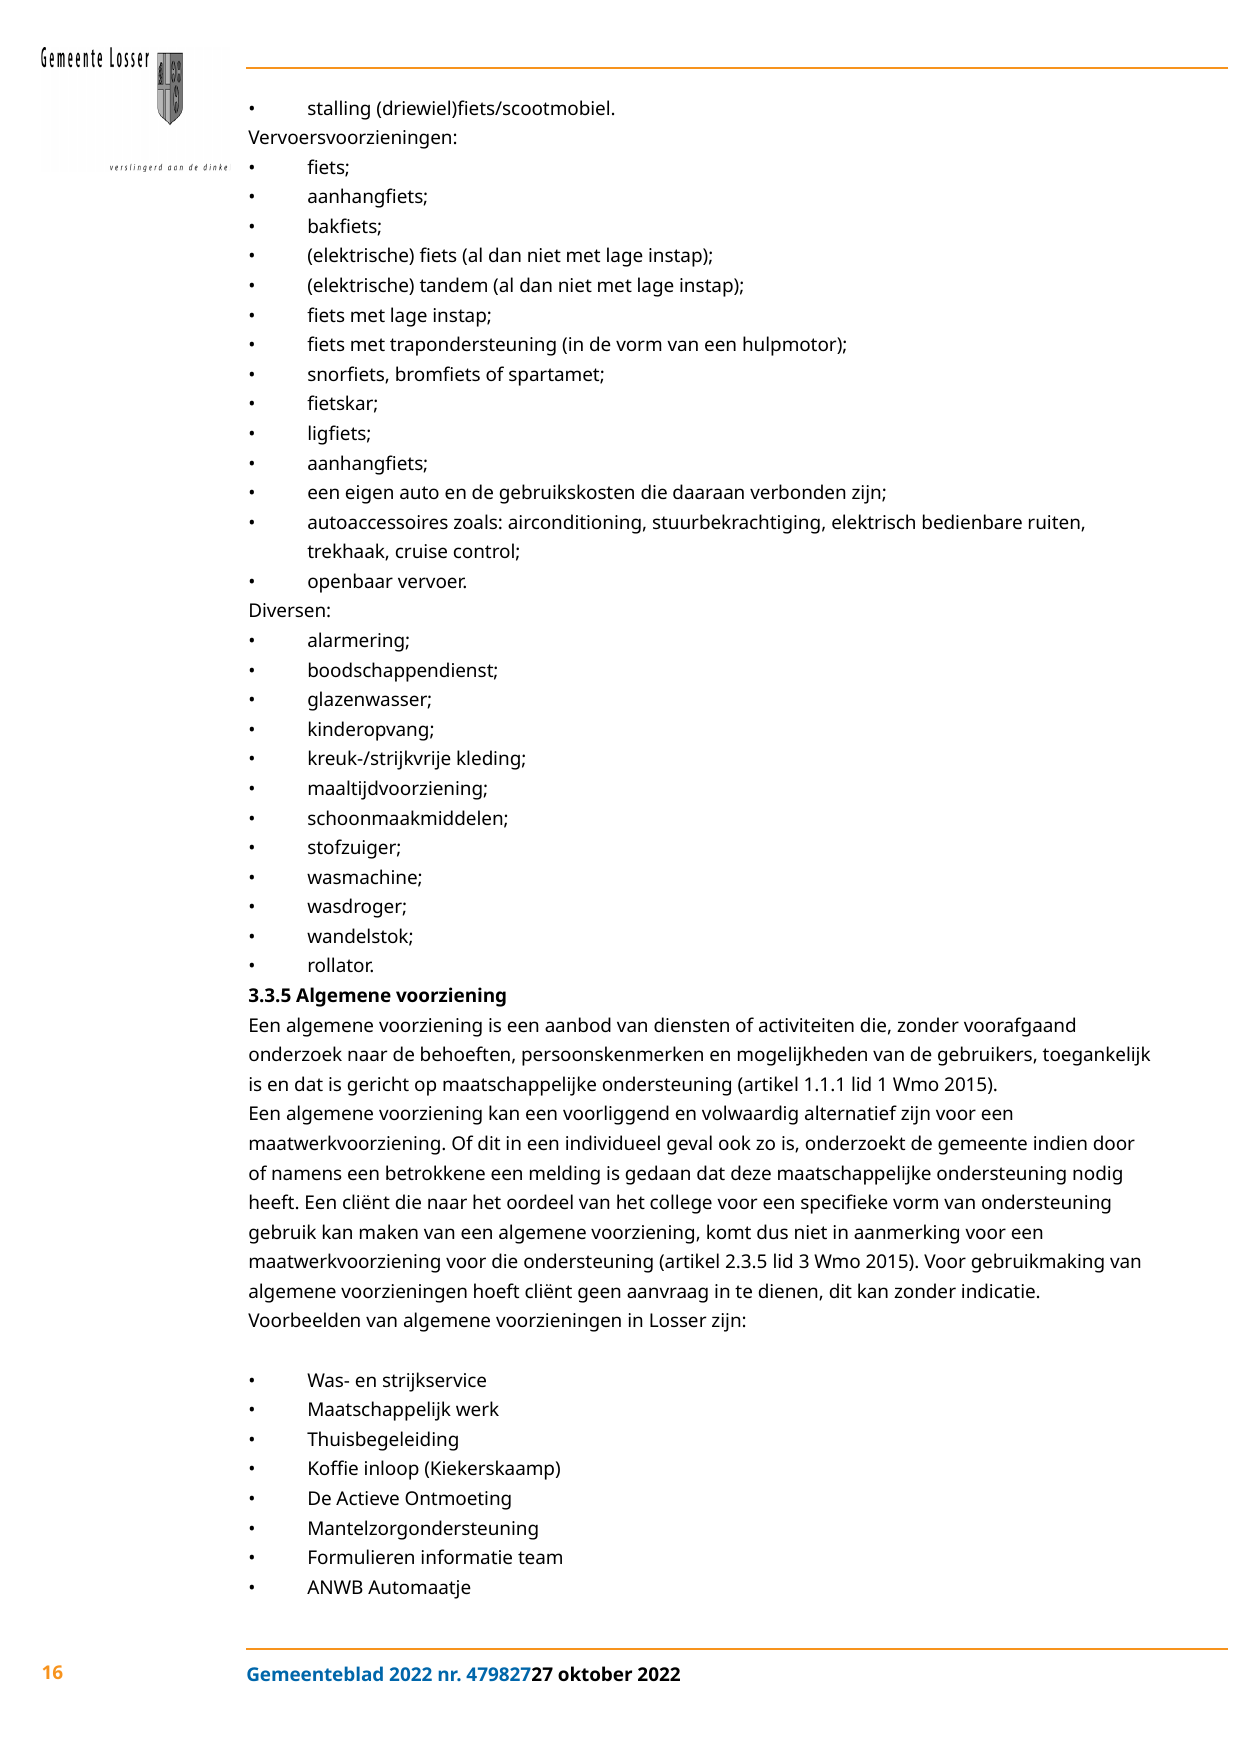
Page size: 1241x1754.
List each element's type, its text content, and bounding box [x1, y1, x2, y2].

list (elektrische) tandem (al dan niet met lage instap); [248, 272, 1152, 298]
list autoaccessoires zoals: airconditioning, stuurbekrachtiging, elektrisch bedienbare ruiten, trekhaak, cruise control; [248, 509, 1152, 564]
text Vervoersvoorzieningen: [248, 124, 1152, 150]
list Mantelzorgondersteuning [248, 1515, 1152, 1541]
text 3.3.5 Algemene voorziening [248, 982, 1152, 1008]
list Thuisbegeleiding [248, 1426, 1152, 1452]
list een eigen auto en de gebruikskosten die daaraan verbonden zijn; [248, 479, 1152, 505]
list glazenwasser; [248, 686, 1152, 712]
list wasmachine; [248, 864, 1152, 890]
list fiets met lage instap; [248, 302, 1152, 328]
list De Actieve Ontmoeting [248, 1485, 1152, 1511]
list fiets; [248, 154, 1152, 180]
list stalling (driewiel)fiets/scootmobiel. [248, 95, 1152, 121]
list Koffie inloop (Kiekerskaamp) [248, 1456, 1152, 1481]
list bakfiets; [248, 213, 1152, 239]
list maaltijdvoorziening; [248, 775, 1152, 801]
list openbaar vervoer. [248, 568, 1152, 594]
list Formulieren informatie team [248, 1544, 1152, 1570]
list wasdroger; [248, 893, 1152, 919]
list aanhangfiets; [248, 183, 1152, 209]
picture [41, 47, 231, 172]
list alarmering; [248, 627, 1152, 653]
list ANWB Automaatje [248, 1574, 1152, 1600]
list stofzuiger; [248, 834, 1152, 860]
list wandelstok; [248, 923, 1152, 949]
text Diversen: [248, 598, 1152, 623]
list snorfiets, bromfiets of spartamet; [248, 361, 1152, 387]
list fietskar; [248, 391, 1152, 416]
list rollator. [248, 953, 1152, 978]
list fiets met trapondersteuning (in de vorm van een hulpmotor); [248, 331, 1152, 357]
list kinderopvang; [248, 716, 1152, 742]
list Was- en strijkservice [248, 1367, 1152, 1393]
list aanhangfiets; [248, 450, 1152, 476]
list kreuk-/strijkvrije kleding; [248, 746, 1152, 771]
list schoonmaakmiddelen; [248, 805, 1152, 831]
list (elektrische) fiets (al dan niet met lage instap); [248, 243, 1152, 268]
list Maatschappelijk werk [248, 1396, 1152, 1422]
list boodschappendienst; [248, 657, 1152, 683]
text Een algemene voorziening kan een voorliggend en volwaardig alternatief zijn voor een maatwerkvoorziening. Of dit in een individueel geval ook zo is, onderzoekt de gemeente indien door of namens een betrokkene een melding is gedaan dat deze maatschappelijke ondersteuning nodig heeft. Een cliënt die naar het oordeel van het college voor een specifieke vorm van ondersteuning gebruik kan maken van een algemene voorziening, komt dus niet in aanmerking voor een maatwerkvoorziening voor die ondersteuning (artikel 2.3.5 lid 3 Wmo 2015). Voor gebruikmaking van algemene voorzieningen hoeft cliënt geen aanvraag in te dienen, dit kan zonder indicatie. Voorbeelden van algemene voorzieningen in Losser zijn: [248, 1101, 1152, 1333]
text Een algemene voorziening is een aanbod van diensten of activiteiten die, zonder voorafgaand onderzoek naar de behoeften, persoonskenmerken en mogelijkheden van de gebruikers, toegankelijk is en dat is gericht op maatschappelijke ondersteuning (artikel 1.1.1 lid 1 Wmo 2015). [248, 1012, 1152, 1097]
list ligfiets; [248, 420, 1152, 446]
